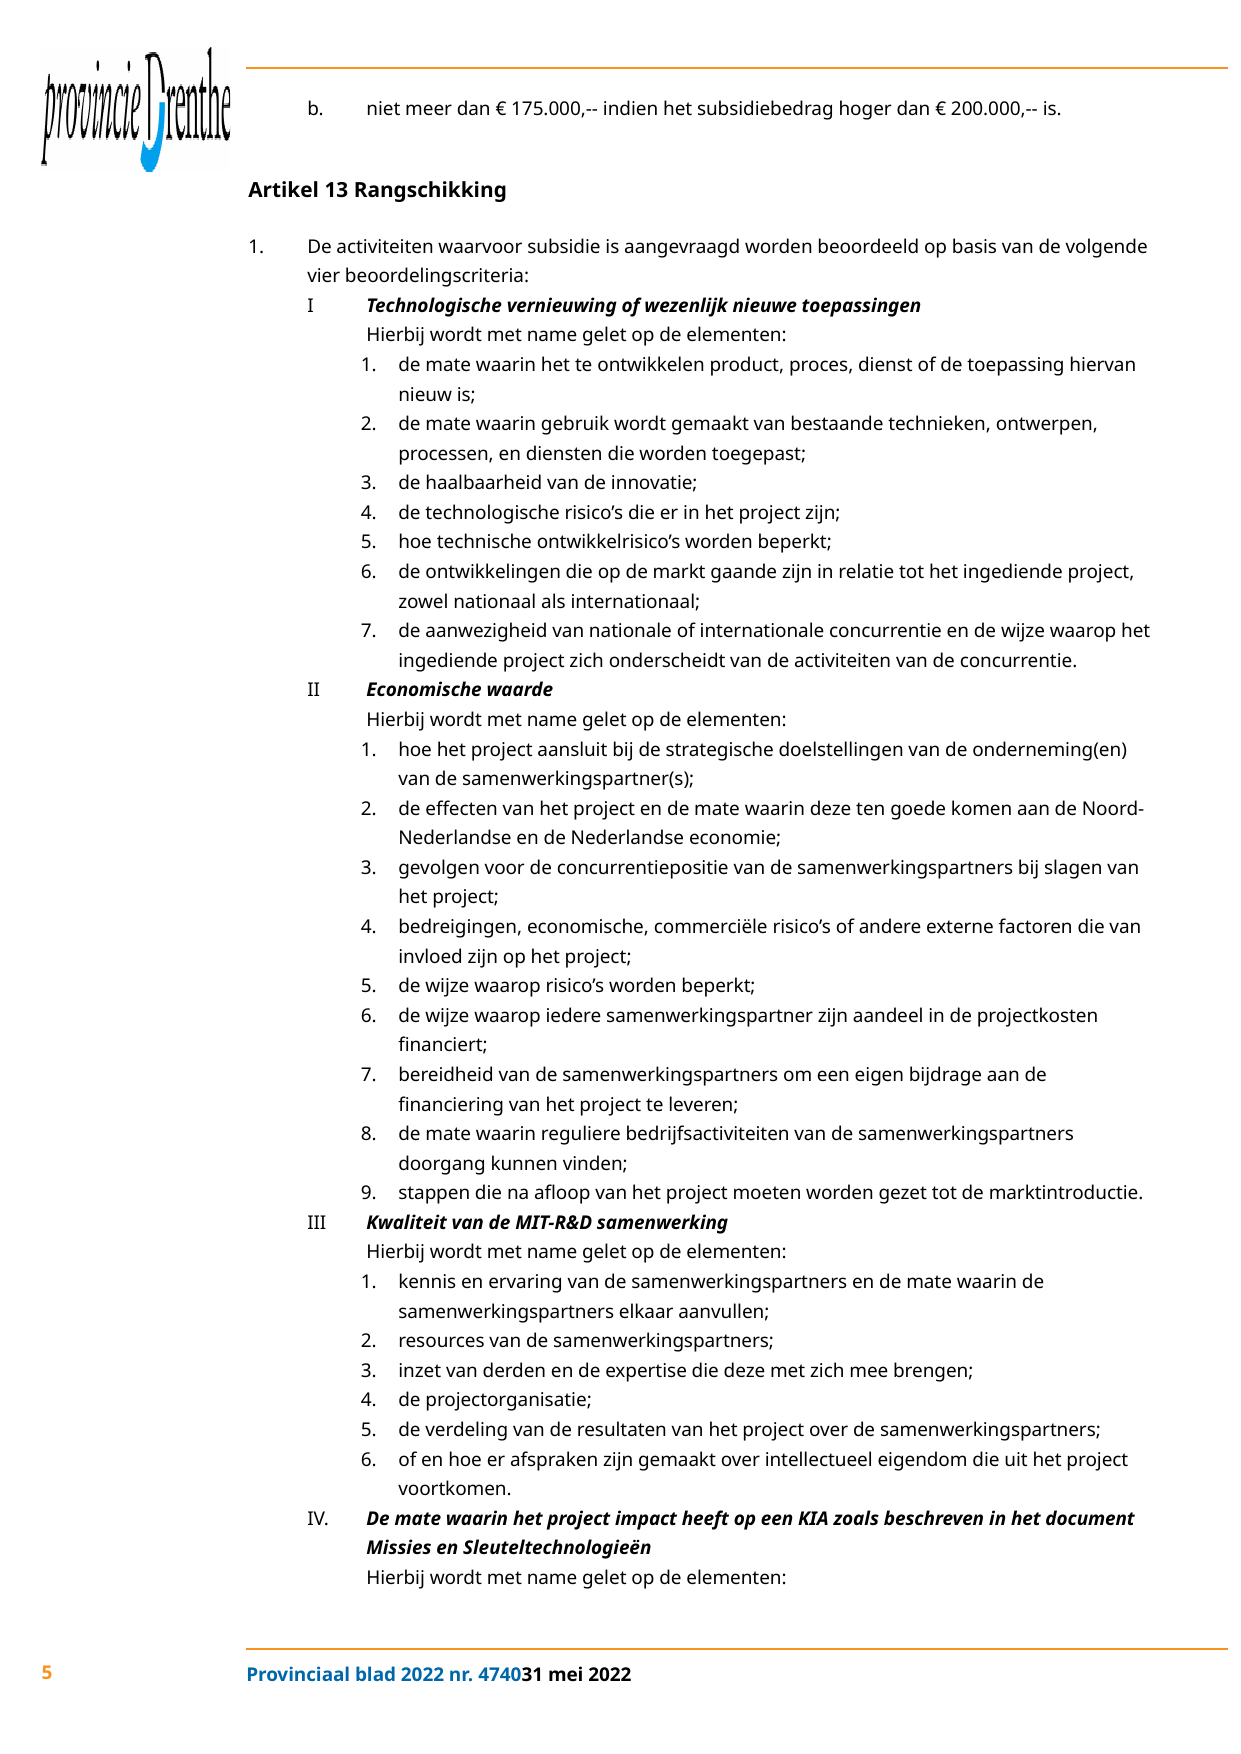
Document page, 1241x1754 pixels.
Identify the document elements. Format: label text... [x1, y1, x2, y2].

list de projectorganisatie; [361, 1387, 1152, 1412]
list de wijze waarop iedere samenwerkingspartner zijn aandeel in de projectkosten financiert; [361, 1002, 1152, 1057]
list de aanwezigheid van nationale of internationale concurrentie en de wijze waarop het ingediende project zich onderscheidt van de activiteiten van de concurrentie. [361, 617, 1152, 673]
text Artikel 13 Rangschikking [248, 175, 1152, 203]
list De mate waarin het project impact heeft op een KIA zoals beschreven in het document Missies en Sleuteltechnologieën [307, 1505, 1152, 1560]
list de effecten van het project en de mate waarin deze ten goede komen aan de Noord-Nederlandse en de Nederlandse economie; [361, 795, 1152, 850]
list Economische waarde [307, 677, 1152, 702]
list inzet van derden en de expertise die deze met zich mee brengen; [361, 1357, 1152, 1383]
list bedreigingen, economische, commerciële risico’s of andere externe factoren die van invloed zijn op het project; [361, 913, 1152, 968]
list Hierbij wordt met name gelet op de elementen: [307, 1239, 1152, 1264]
list de mate waarin reguliere bedrijfsactiviteiten van de samenwerkingspartners doorgang kunnen vinden; [361, 1120, 1152, 1176]
list Hierbij wordt met name gelet op de elementen: [307, 1564, 1152, 1590]
list bereidheid van de samenwerkingspartners om een eigen bijdrage aan de financiering van het project te leveren; [361, 1061, 1152, 1116]
list resources van de samenwerkingspartners; [361, 1327, 1152, 1353]
list de mate waarin het te ontwikkelen product, proces, dienst of de toepassing hiervan nieuw is; [361, 351, 1152, 406]
list de verdeling van de resultaten van het project over de samenwerkingspartners; [361, 1416, 1152, 1442]
list De activiteiten waarvoor subsidie is aangevraagd worden beoordeeld op basis van de volgende vier beoordelingscriteria: [248, 233, 1152, 288]
list Hierbij wordt met name gelet op de elementen: [307, 322, 1152, 347]
list gevolgen voor de concurrentiepositie van de samenwerkingspartners bij slagen van het project; [361, 854, 1152, 909]
list de mate waarin gebruik wordt gemaakt van bestaande technieken, ontwerpen, processen, en diensten die worden toegepast; [361, 410, 1152, 466]
list Hierbij wordt met name gelet op de elementen: [307, 706, 1152, 732]
list Kwaliteit van de MIT-R&D samenwerking [307, 1209, 1152, 1235]
list hoe het project aansluit bij de strategische doelstellingen van de onderneming(en) van de samenwerkingspartner(s); [361, 736, 1152, 791]
list Technologische vernieuwing of wezenlijk nieuwe toepassingen [307, 292, 1152, 318]
list de ontwikkelingen die op de markt gaande zijn in relatie tot het ingediende project, zowel nationaal als internationaal; [361, 558, 1152, 613]
list of en hoe er afspraken zijn gemaakt over intellectueel eigendom die uit het project voortkomen. [361, 1446, 1152, 1501]
picture [41, 47, 231, 172]
list stappen die na afloop van het project moeten worden gezet tot de marktintroductie. [361, 1179, 1152, 1205]
list de wijze waarop risico’s worden beperkt; [361, 972, 1152, 998]
list niet meer dan € 175.000,-- indien het subsidiebedrag hoger dan € 200.000,-- is. [307, 95, 1152, 121]
list hoe technische ontwikkelrisico’s worden beperkt; [361, 529, 1152, 554]
list de haalbaarheid van de innovatie; [361, 469, 1152, 495]
list kennis en ervaring van de samenwerkingspartners en de mate waarin de samenwerkingspartners elkaar aanvullen; [361, 1268, 1152, 1323]
list de technologische risico’s die er in het project zijn; [361, 499, 1152, 525]
